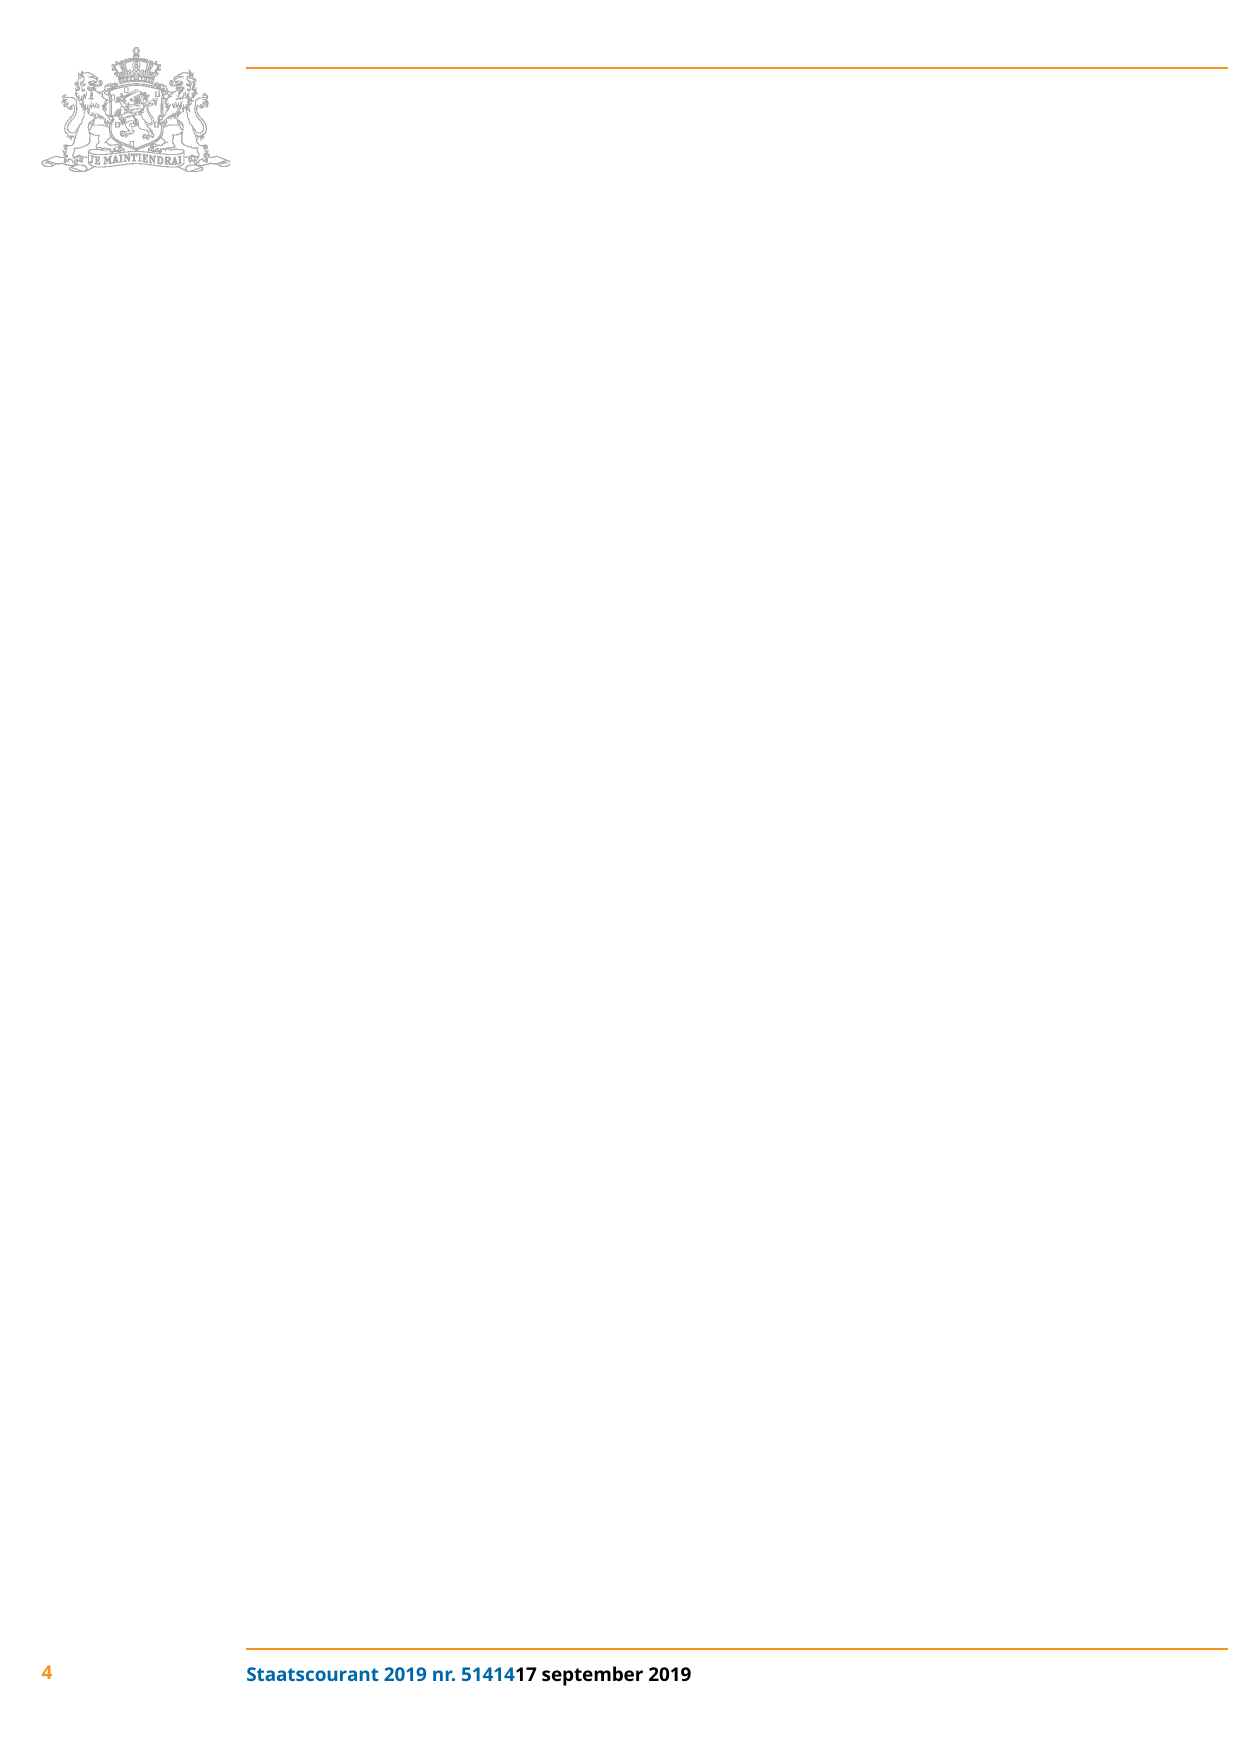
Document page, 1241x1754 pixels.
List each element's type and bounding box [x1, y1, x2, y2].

picture [41, 47, 231, 172]
